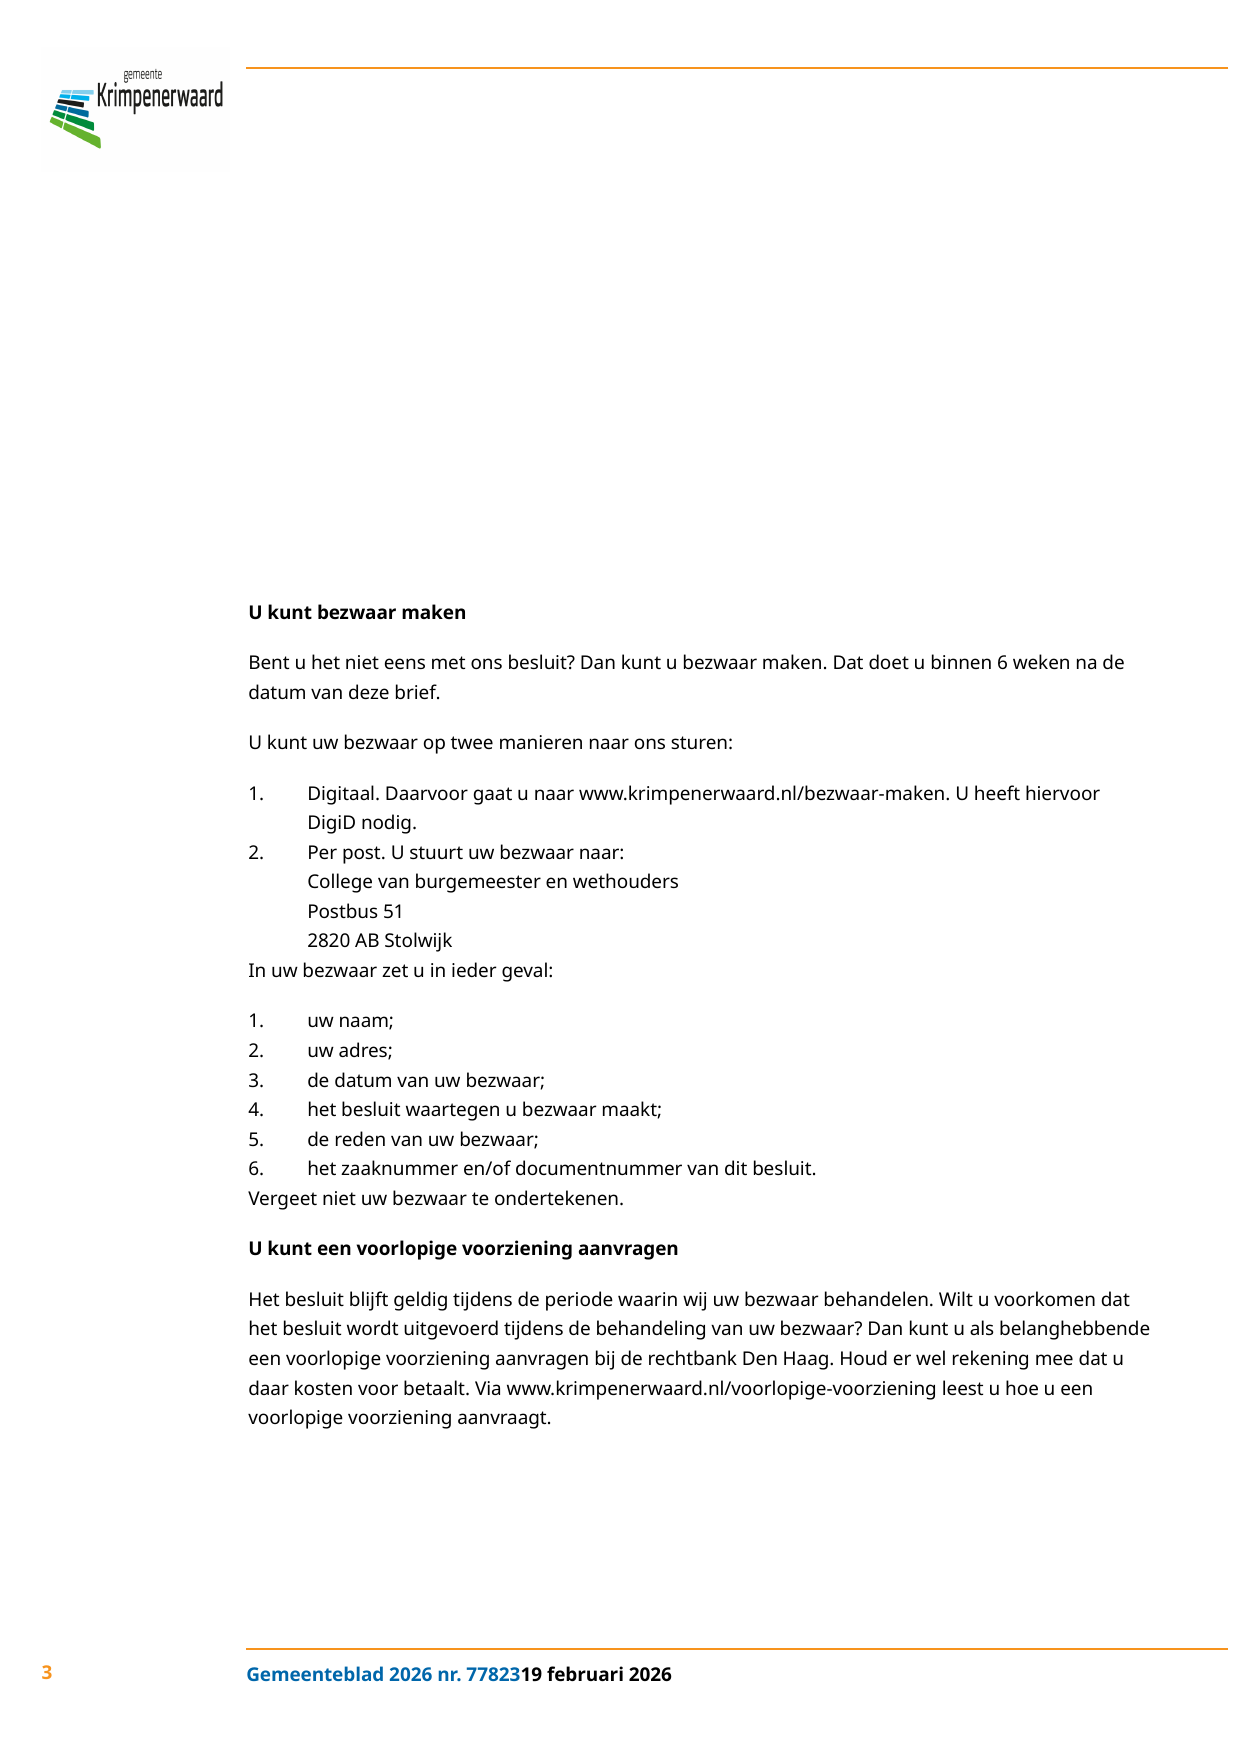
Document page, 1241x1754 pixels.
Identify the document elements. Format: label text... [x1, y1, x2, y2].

list Digitaal. Daarvoor gaat u naar www.krimpenerwaard.nl/bezwaar-maken. U heeft hiervoor DigiD nodig. [248, 780, 1152, 835]
text Bent u het niet eens met ons besluit? Dan kunt u bezwaar maken. Dat doet u binnen 6 weken na de datum van deze brief. [248, 649, 1152, 705]
list het besluit waartegen u bezwaar maakt; [248, 1096, 1152, 1122]
list uw naam; [248, 1008, 1152, 1033]
text Vergeet niet uw bezwaar te ondertekenen. [248, 1185, 1152, 1211]
text In uw bezwaar zet u in ieder geval: [248, 957, 1152, 983]
text Het besluit blijft geldig tijdens de periode waarin wij uw bezwaar behandelen. Wilt u voorkomen dat het besluit wordt uitgevoerd tijdens de behandeling van uw bezwaar? Dan kunt u als belanghebbende een voorlopige voorziening aanvragen bij de rechtbank Den Haag. Houd er wel rekening mee dat u daar kosten voor betaalt. Via www.krimpenerwaard.nl/voorlopige-voorziening leest u hoe u een voorlopige voorziening aanvraagt. [248, 1286, 1152, 1430]
list het zaaknummer en/of documentnummer van dit besluit. [248, 1156, 1152, 1181]
list Per post. U stuurt uw bezwaar naar: [248, 839, 1152, 865]
text U kunt uw bezwaar op twee manieren naar ons sturen: [248, 729, 1152, 755]
text U kunt een voorlopige voorziening aanvragen [248, 1236, 1152, 1261]
list 2820 AB Stolwijk [248, 928, 1152, 953]
list uw adres; [248, 1037, 1152, 1063]
text U kunt bezwaar maken [248, 599, 1152, 625]
list de reden van uw bezwaar; [248, 1126, 1152, 1152]
list Postbus 51 [248, 898, 1152, 924]
list College van burgemeester en wethouders [248, 868, 1152, 894]
list de datum van uw bezwaar; [248, 1067, 1152, 1093]
picture [41, 47, 231, 172]
